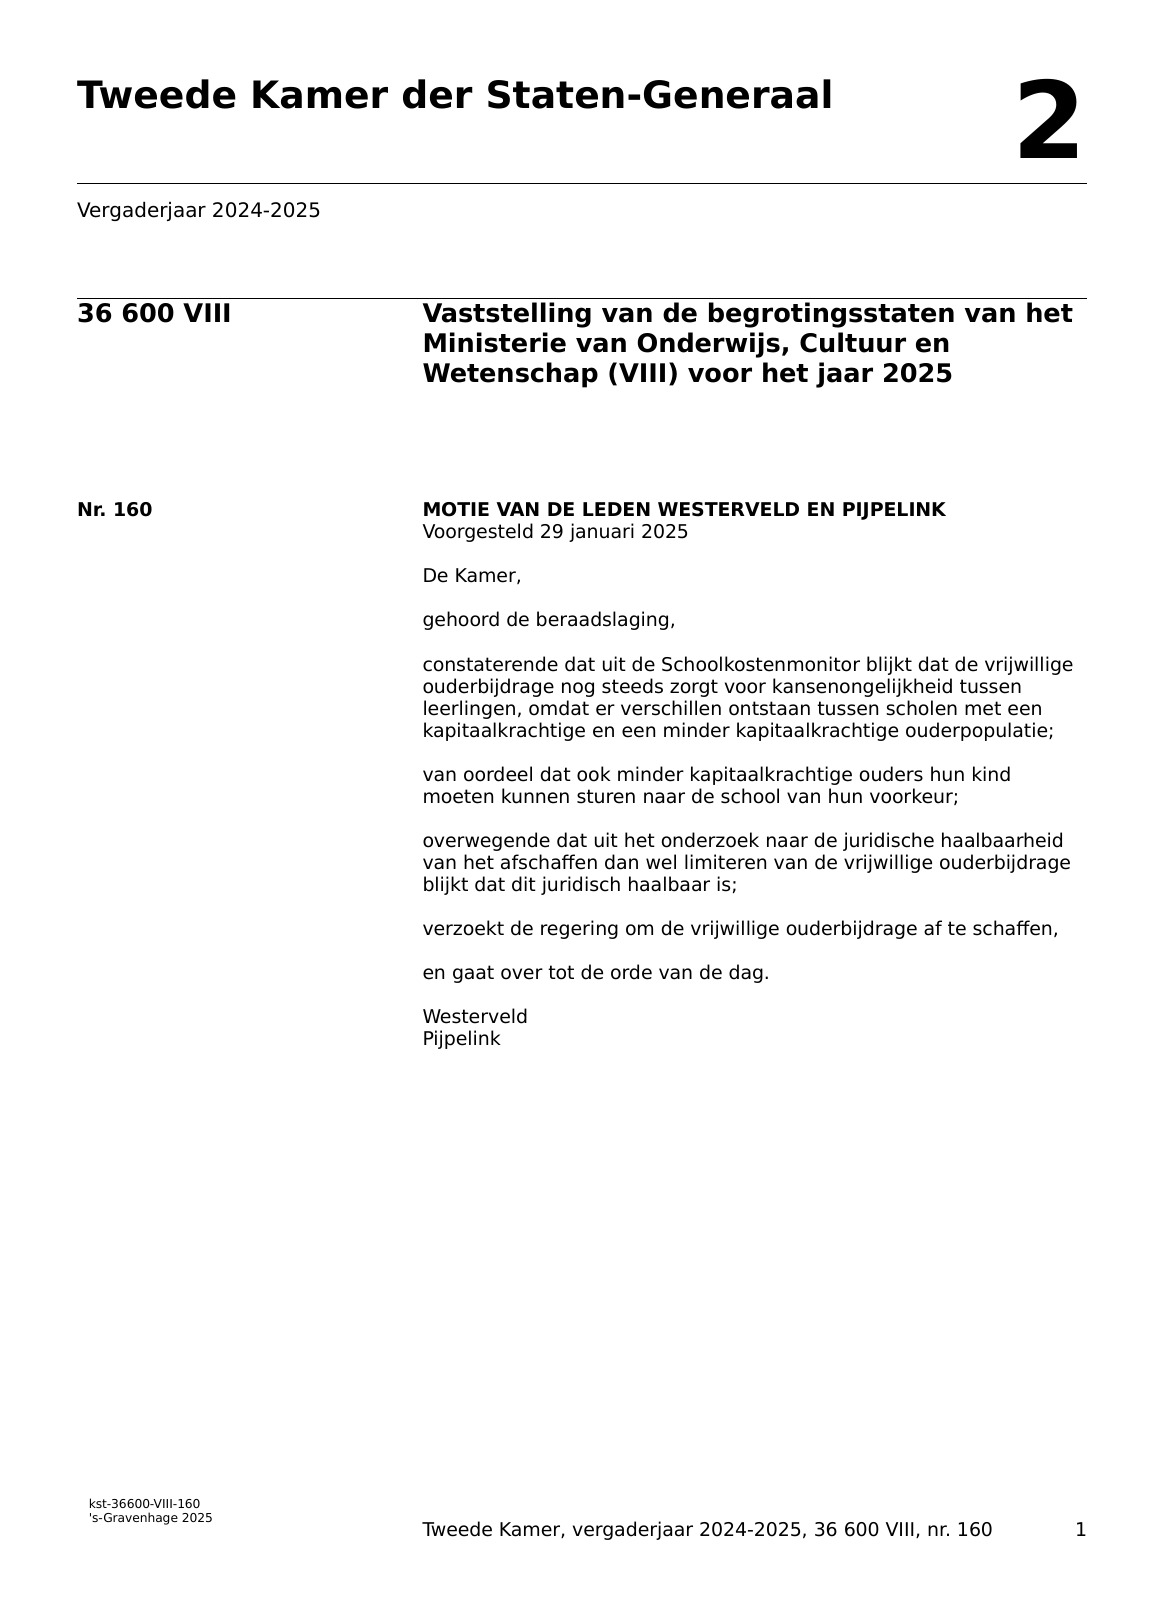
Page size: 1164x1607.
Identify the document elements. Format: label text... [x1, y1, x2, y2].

table_header 2 [886, 59, 1087, 183]
text Westerveld [422, 1006, 1087, 1028]
text overwegende dat uit het onderzoek naar de juridische haalbaarheid van het afschaffen dan wel limiteren van de vrijwillige ouderbijdrage blijkt dat dit juridisch haalbaar is; [422, 830, 1087, 896]
text constaterende dat uit de Schoolkostenmonitor blijkt dat de vrijwillige ouderbijdrage nog steeds zorgt voor kansenongelijkheid tussen leerlingen, omdat er verschillen ontstaan tussen scholen met een kapitaalkrachtige en een minder kapitaalkrachtige ouderpopulatie; [422, 653, 1087, 741]
subtitle 36 600 VIII Vaststelling van de begrotingsstaten van het Ministerie van Onderwijs, Cultuur en Wetenschap (VIII) voor het jaar 2025 [77, 299, 1087, 388]
text De Kamer, [422, 565, 1087, 587]
text 's-Gravenhage 2025 [88, 1511, 323, 1525]
text Voorgesteld 29 januari 2025 [422, 521, 1087, 543]
subtitle Nr. 160 MOTIE VAN DE LEDEN WESTERVELD EN PIJPELINK [77, 499, 1087, 521]
table_cell Vergaderjaar 2024-2025 [77, 184, 1087, 298]
text verzoekt de regering om de vrijwillige ouderbijdrage af te schaffen, [422, 918, 1087, 940]
text van oordeel dat ook minder kapitaalkrachtige ouders hun kind moeten kunnen sturen naar de school van hun voorkeur; [422, 764, 1087, 808]
text kst-36600-VIII-160 [88, 1497, 323, 1511]
text gehoord de beraadslaging, [422, 609, 1087, 631]
text Pijpelink [422, 1028, 1087, 1050]
text en gaat over tot de orde van de dag. [422, 962, 1087, 984]
table_header Tweede Kamer der Staten-Generaal [77, 59, 886, 183]
